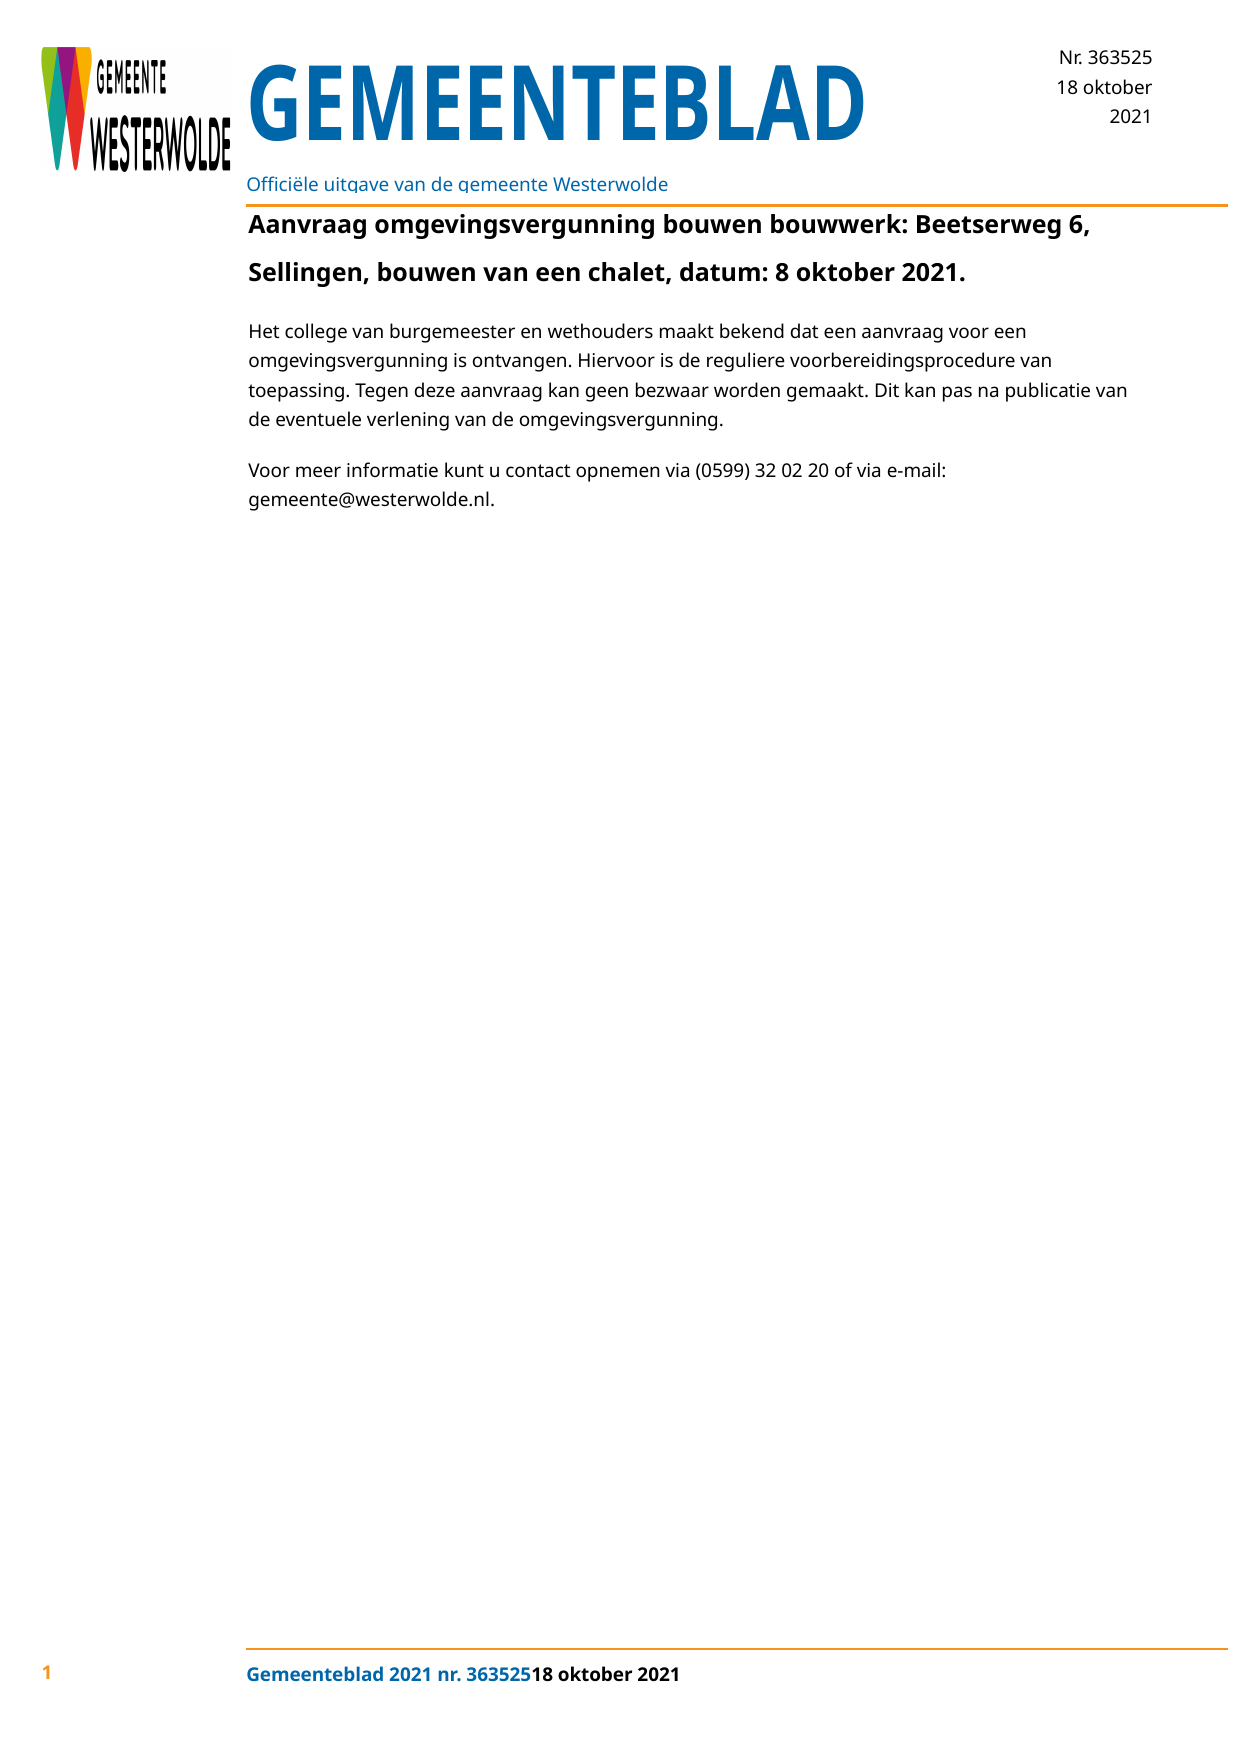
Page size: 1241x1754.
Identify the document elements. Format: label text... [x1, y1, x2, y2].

text Het college van burgemeester en wethouders maakt bekend dat een aanvraag voor een omgevingsvergunning is ontvangen. Hiervoor is de reguliere voorbereidingsprocedure van toepassing. Tegen deze aanvraag kan geen bezwaar worden gemaakt. Dit kan pas na publicatie van de eventuele verlening van de omgevingsvergunning. [248, 318, 1152, 432]
picture [41, 47, 231, 172]
text Aanvraag omgevingsvergunning bouwen bouwwerk: Beetserweg 6, Sellingen, bouwen van een chalet, datum: 8 oktober 2021. [248, 207, 1152, 288]
text Voor meer informatie kunt u contact opnemen via (0599) 32 02 20 of via e-mail: gemeente@westerwolde.nl. [248, 457, 1152, 512]
